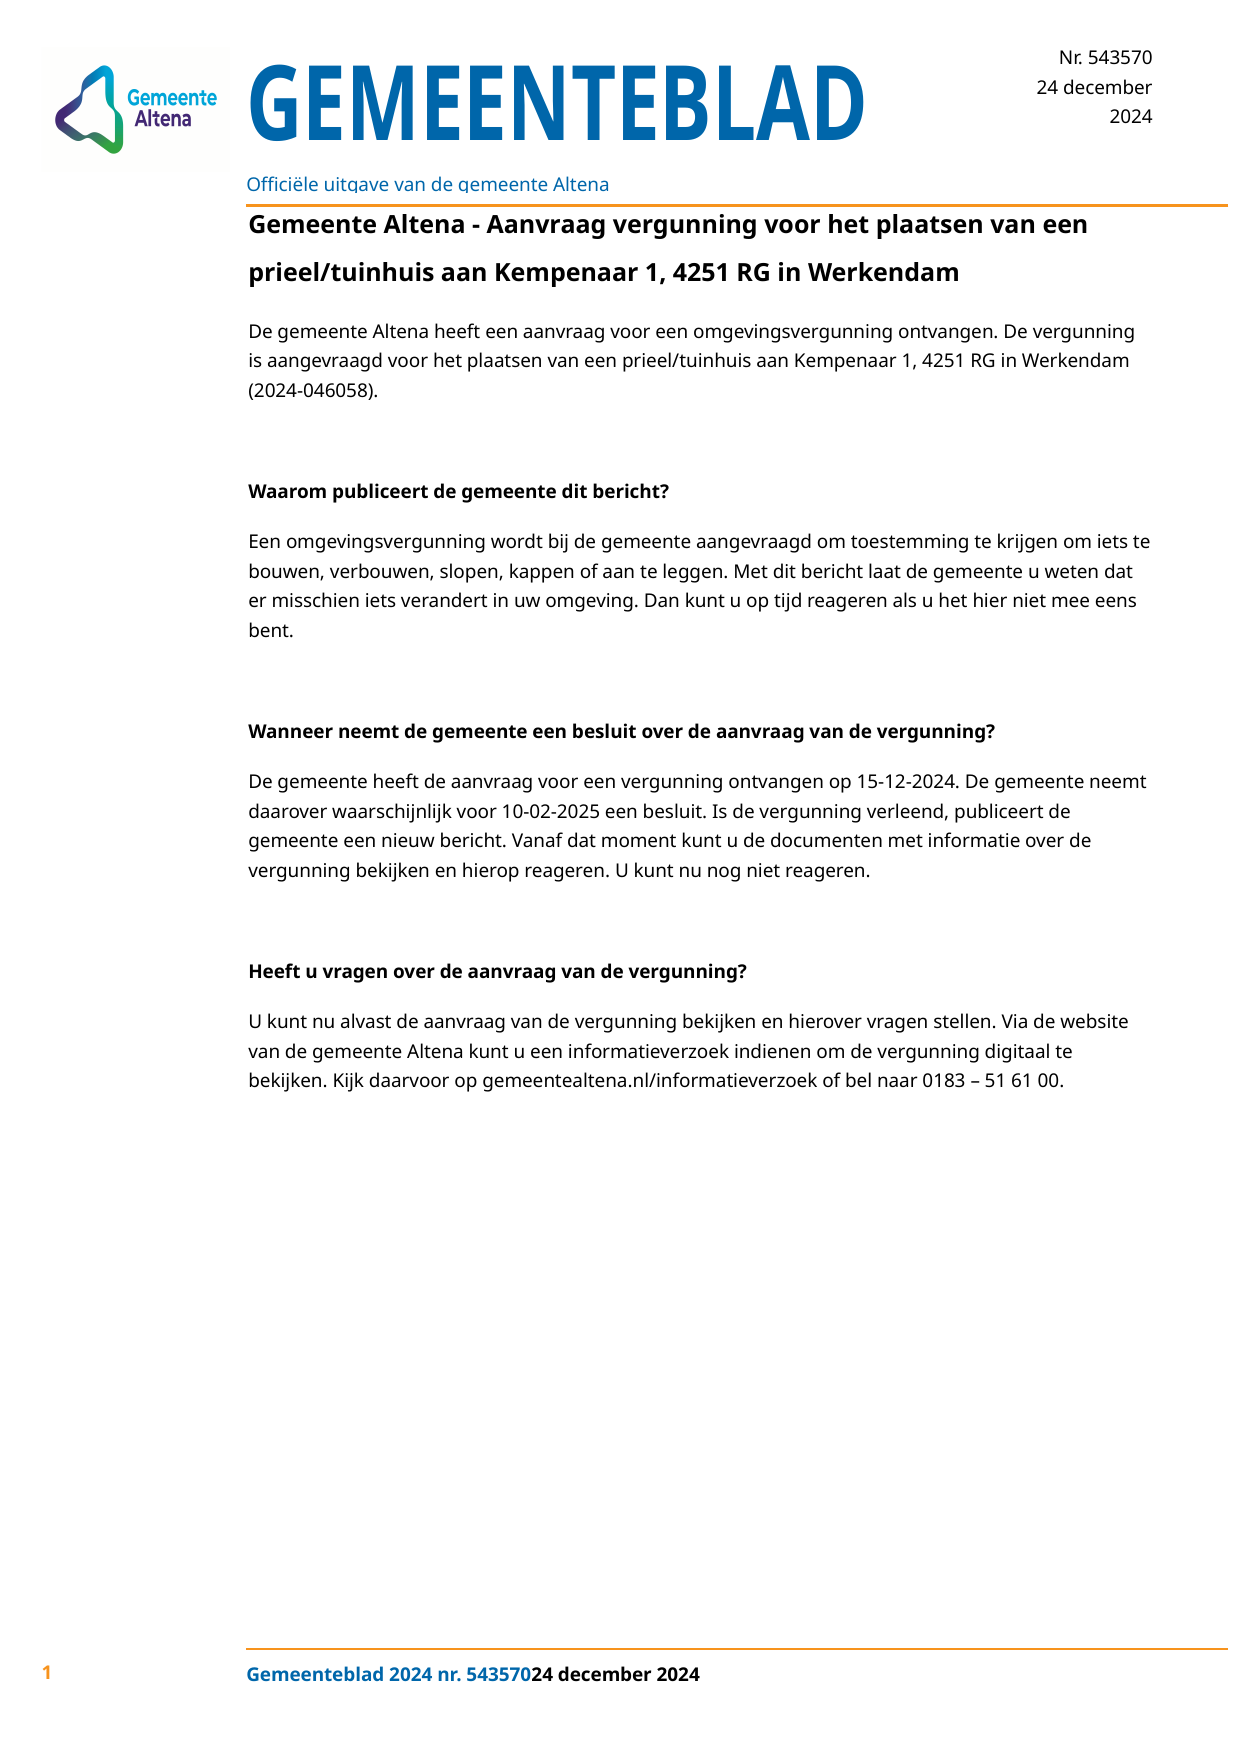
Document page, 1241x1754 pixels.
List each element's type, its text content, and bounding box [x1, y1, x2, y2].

text U kunt nu alvast de aanvraag van de vergunning bekijken en hierover vragen stellen. Via de website van de gemeente Altena kunt u een informatieverzoek indienen om de vergunning digitaal te bekijken. Kijk daarvoor op gemeentealtena.nl/informatieverzoek of bel naar 0183 – 51 61 00. [248, 1008, 1152, 1093]
picture [41, 47, 231, 172]
text Wanneer neemt de gemeente een besluit over de aanvraag van de vergunning? [248, 718, 1152, 744]
text Waarom publiceert de gemeente dit bericht? [248, 478, 1152, 504]
text De gemeente heeft de aanvraag voor een vergunning ontvangen op 15-12-2024. De gemeente neemt daarover waarschijnlijk voor 10-02-2025 een besluit. Is de vergunning verleend, publiceert de gemeente een nieuw bericht. Vanaf dat moment kunt u de documenten met informatie over de vergunning bekijken en hierop reageren. U kunt nu nog niet reageren. [248, 768, 1152, 883]
text Een omgevingsvergunning wordt bij de gemeente aangevraagd om toestemming te krijgen om iets te bouwen, verbouwen, slopen, kappen of aan te leggen. Met dit bericht laat de gemeente u weten dat er misschien iets verandert in uw omgeving. Dan kunt u op tijd reageren als u het hier niet mee eens bent. [248, 528, 1152, 643]
text Gemeente Altena - Aanvraag vergunning voor het plaatsen van een prieel/tuinhuis aan Kempenaar 1, 4251 RG in Werkendam [248, 207, 1152, 288]
text Heeft u vragen over de aanvraag van de vergunning? [248, 958, 1152, 984]
text De gemeente Altena heeft een aanvraag voor een omgevingsvergunning ontvangen. De vergunning is aangevraagd voor het plaatsen van een prieel/tuinhuis aan Kempenaar 1, 4251 RG in Werkendam (2024-046058). [248, 318, 1152, 403]
